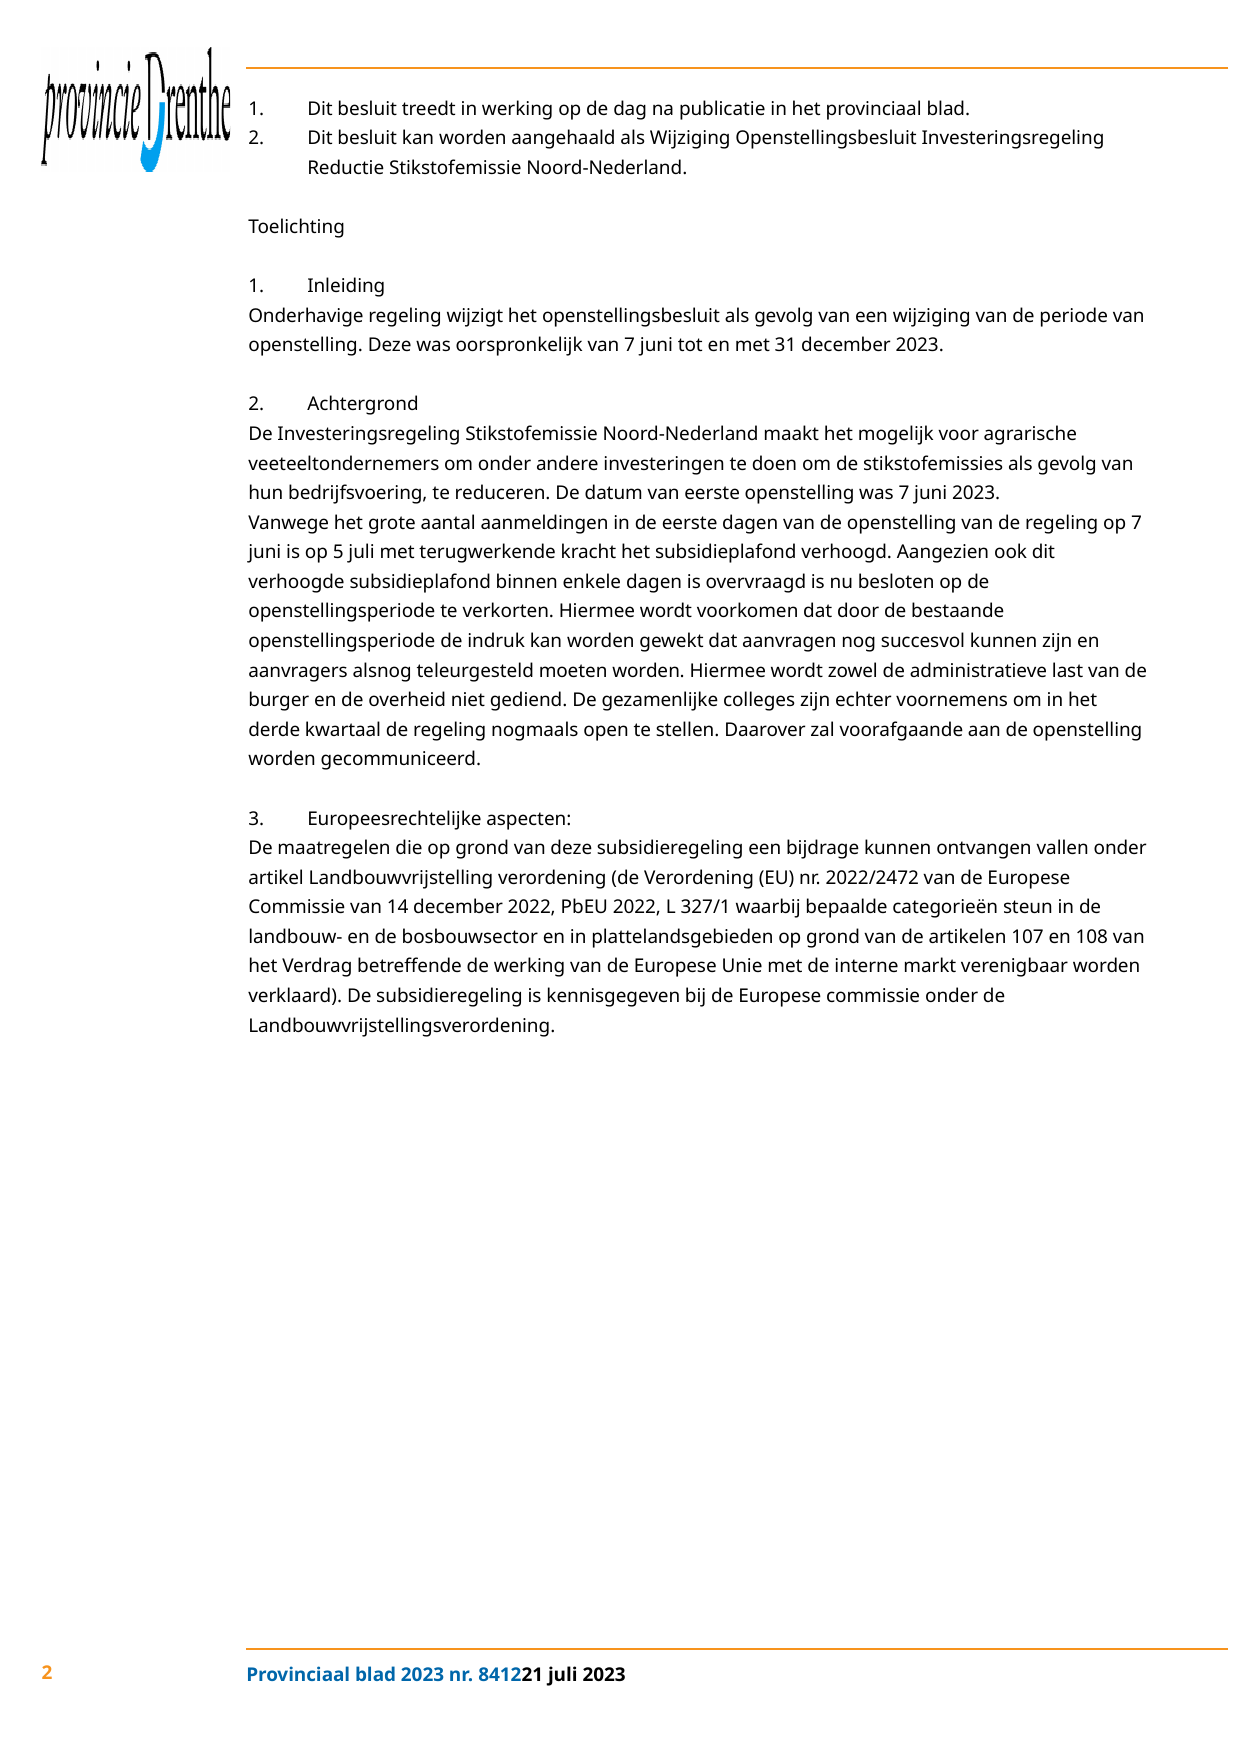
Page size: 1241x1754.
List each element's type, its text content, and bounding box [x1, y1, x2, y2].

text Toelichting [248, 213, 1152, 239]
text De maatregelen die op grond van deze subsidieregeling een bijdrage kunnen ontvangen vallen onder artikel Landbouwvrijstelling verordening (de Verordening (EU) nr. 2022/2472 van de Europese Commissie van 14 december 2022, PbEU 2022, L 327/1 waarbij bepaalde categorieën steun in de landbouw- en de bosbouwsector en in plattelandsgebieden op grond van de artikelen 107 en 108 van het Verdrag betreffende de werking van de Europese Unie met de interne markt verenigbaar worden verklaard). De subsidieregeling is kennisgegeven bij de Europese commissie onder de Landbouwvrijstellingsverordening. [248, 834, 1152, 1038]
picture [41, 47, 231, 172]
list Dit besluit kan worden aangehaald als Wijziging Openstellingsbesluit Investeringsregeling Reductie Stikstofemissie Noord-Nederland. [248, 124, 1152, 180]
text Vanwege het grote aantal aanmeldingen in de eerste dagen van de openstelling van de regeling op 7 juni is op 5 juli met terugwerkende kracht het subsidieplafond verhoogd. Aangezien ook dit verhoogde subsidieplafond binnen enkele dagen is overvraagd is nu besloten op de openstellingsperiode te verkorten. Hiermee wordt voorkomen dat door de bestaande openstellingsperiode de indruk kan worden gewekt dat aanvragen nog succesvol kunnen zijn en aanvragers alsnog teleurgesteld moeten worden. Hiermee wordt zowel de administratieve last van de burger en de overheid niet gediend. De gezamenlijke colleges zijn echter voornemens om in het derde kwartaal de regeling nogmaals open te stellen. Daarover zal voorafgaande aan de openstelling worden gecommuniceerd. [248, 509, 1152, 771]
list Achtergrond [248, 391, 1152, 416]
text Onderhavige regeling wijzigt het openstellingsbesluit als gevolg van een wijziging van de periode van openstelling. Deze was oorspronkelijk van 7 juni tot en met 31 december 2023. [248, 302, 1152, 357]
list Dit besluit treedt in werking op de dag na publicatie in het provinciaal blad. [248, 95, 1152, 121]
list Inleiding [248, 272, 1152, 298]
list Europeesrechtelijke aspecten: [248, 805, 1152, 831]
text De Investeringsregeling Stikstofemissie Noord-Nederland maakt het mogelijk voor agrarische veeteeltondernemers om onder andere investeringen te doen om de stikstofemissies als gevolg van hun bedrijfsvoering, te reduceren. De datum van eerste openstelling was 7 juni 2023. [248, 420, 1152, 505]
